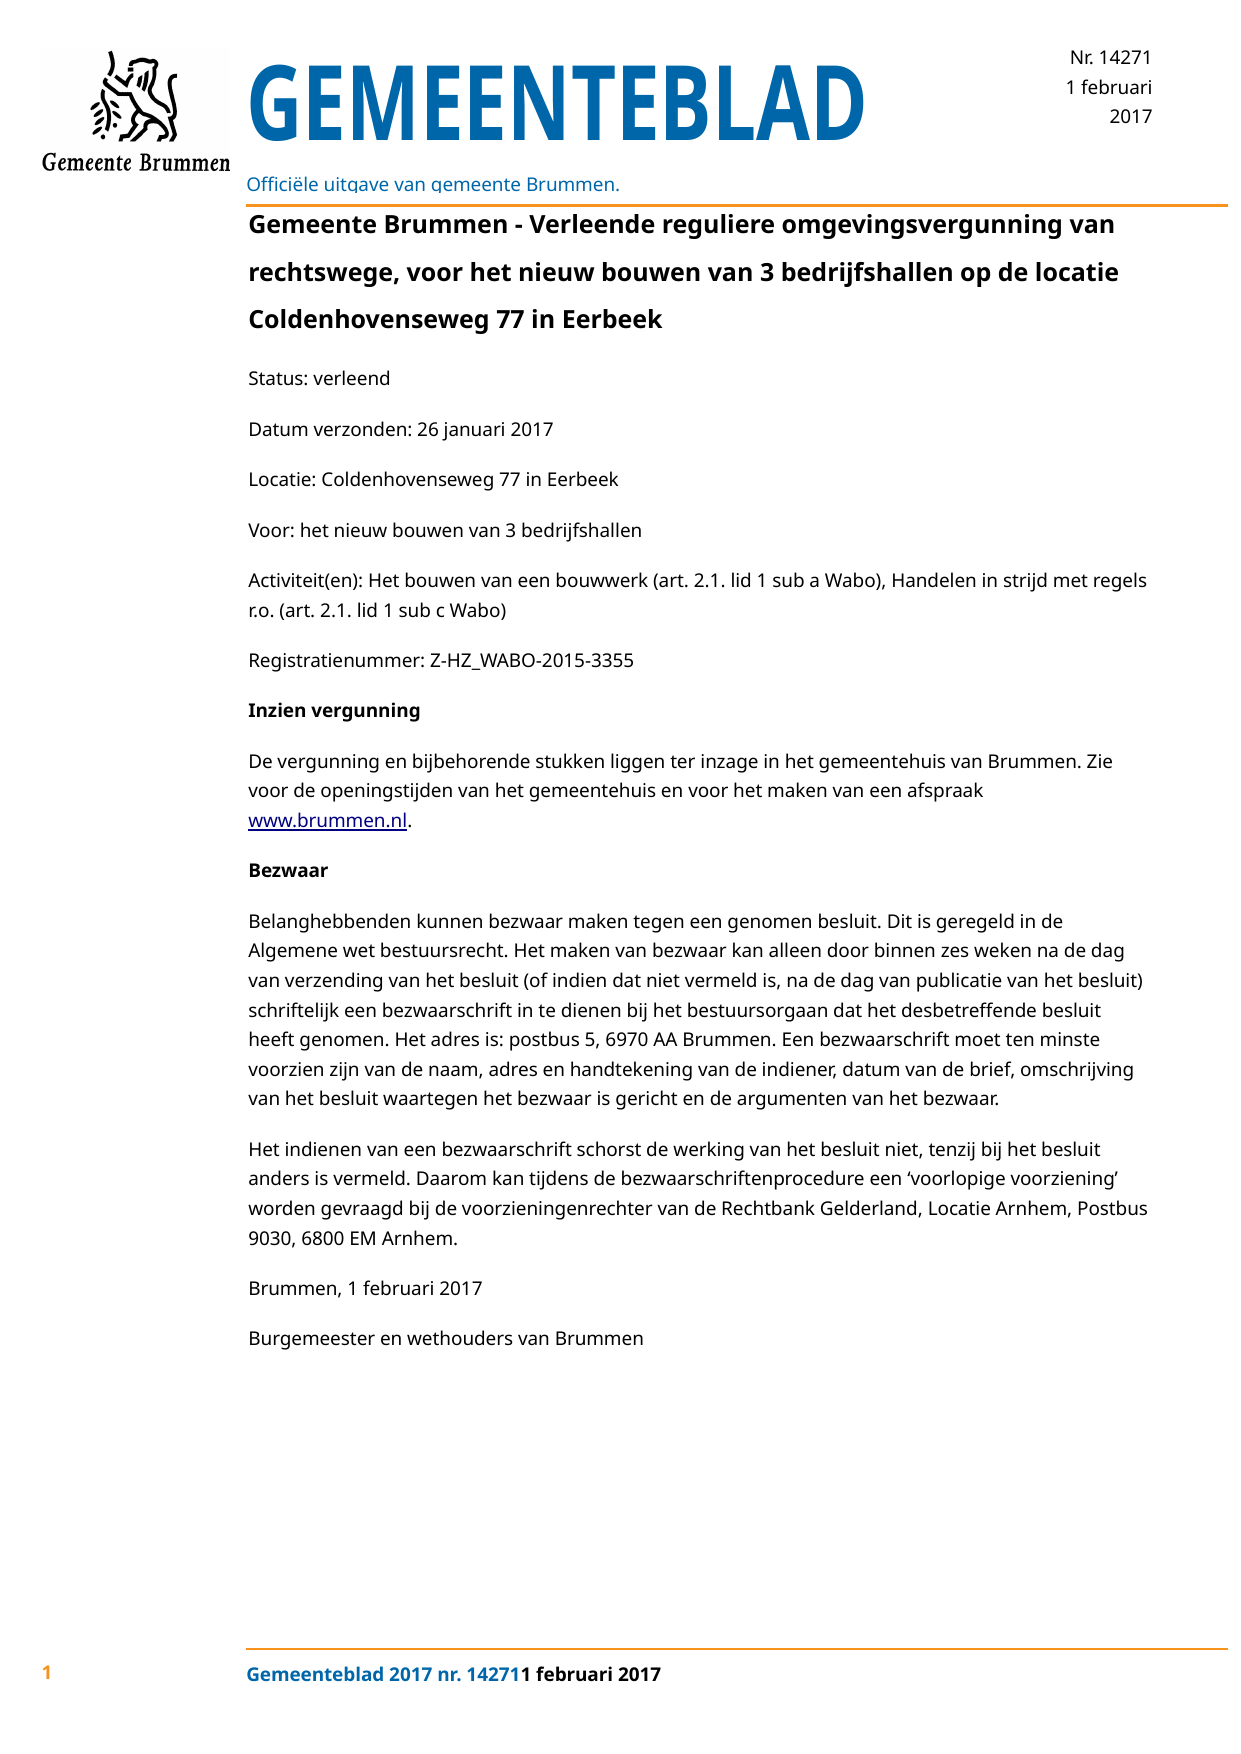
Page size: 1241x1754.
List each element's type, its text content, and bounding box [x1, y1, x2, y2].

text Inzien vergunning [248, 698, 1152, 723]
text Activiteit(en): Het bouwen van een bouwwerk (art. 2.1. lid 1 sub a Wabo), Handelen in strijd met regels r.o. (art. 2.1. lid 1 sub c Wabo) [248, 567, 1152, 622]
text Bezwaar [248, 858, 1152, 883]
picture [41, 47, 231, 172]
text Gemeente Brummen - Verleende reguliere omgevingsvergunning van rechtswege, voor het nieuw bouwen van 3 bedrijfshallen op de locatie Coldenhovenseweg 77 in Eerbeek [248, 207, 1152, 336]
text Datum verzonden: 26 januari 2017 [248, 416, 1152, 442]
text Voor: het nieuw bouwen van 3 bedrijfshallen [248, 517, 1152, 542]
text Locatie: Coldenhovenseweg 77 in Eerbeek [248, 466, 1152, 492]
text Belanghebbenden kunnen bezwaar maken tegen een genomen besluit. Dit is geregeld in de Algemene wet bestuursrecht. Het maken van bezwaar kan alleen door binnen zes weken na de dag van verzending van het besluit (of indien dat niet vermeld is, na de dag van publicatie van het besluit) schriftelijk een bezwaarschrift in te dienen bij het bestuursorgaan dat het desbetreffende besluit heeft genomen. Het adres is: postbus 5, 6970 AA Brummen. Een bezwaarschrift moet ten minste voorzien zijn van de naam, adres en handtekening van de indiener, datum van de brief, omschrijving van het besluit waartegen het bezwaar is gericht en de argumenten van het bezwaar. [248, 908, 1152, 1111]
text Het indienen van een bezwaarschrift schorst de werking van het besluit niet, tenzij bij het besluit anders is vermeld. Daarom kan tijdens de bezwaarschriftenprocedure een ‘voorlopige voorziening’ worden gevraagd bij de voorzieningenrechter van de Rechtbank Gelderland, Locatie Arnhem, Postbus 9030, 6800 EM Arnhem. [248, 1136, 1152, 1250]
text Burgemeester en wethouders van Brummen [248, 1326, 1152, 1351]
text De vergunning en bijbehorende stukken liggen ter inzage in het gemeentehuis van Brummen. Zie voor de openingstijden van het gemeentehuis en voor het maken van een afspraak www.brummen.nl. [248, 748, 1152, 833]
text Registratienummer: Z-HZ_WABO-2015-3355 [248, 647, 1152, 673]
text Brummen, 1 februari 2017 [248, 1275, 1152, 1301]
text Status: verleend [248, 366, 1152, 391]
